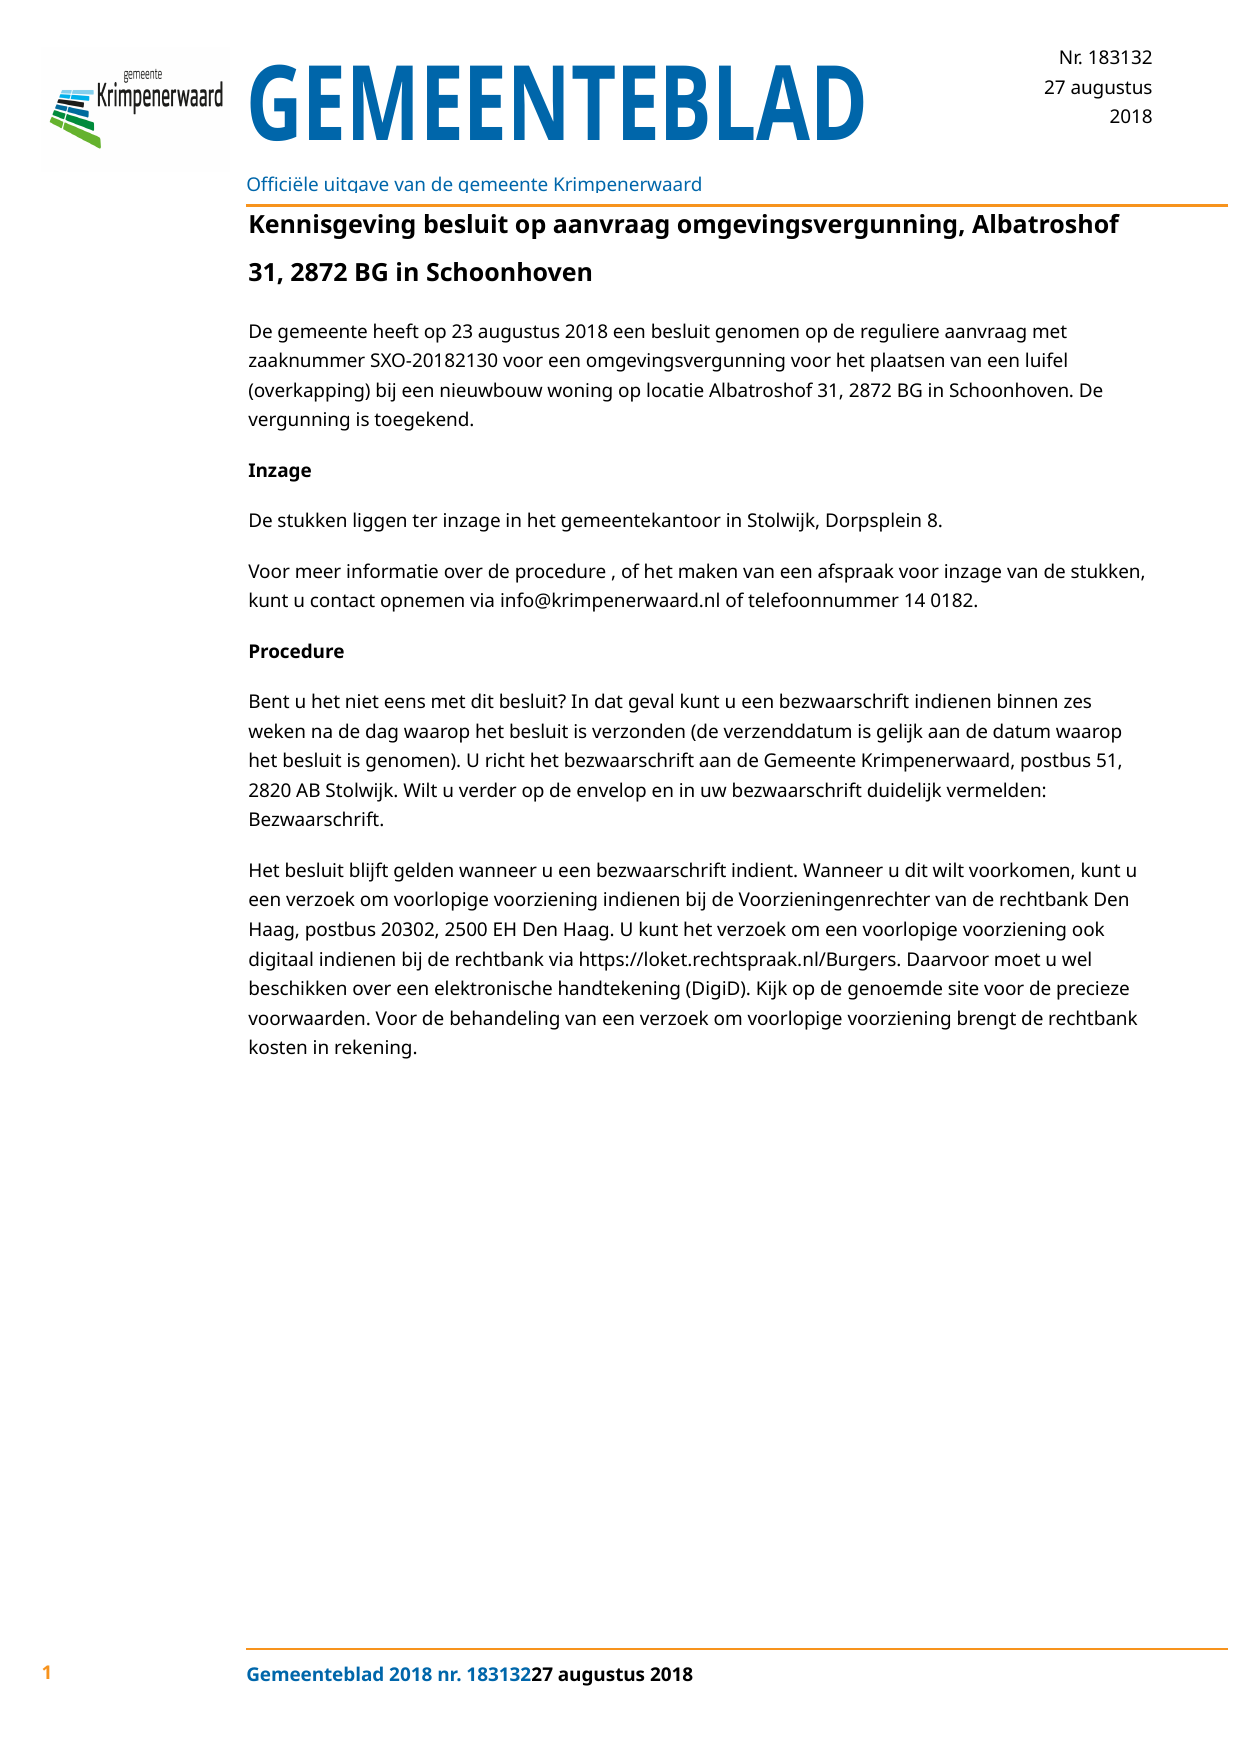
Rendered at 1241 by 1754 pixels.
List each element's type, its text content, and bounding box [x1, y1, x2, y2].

text Procedure [248, 638, 1152, 664]
text De gemeente heeft op 23 augustus 2018 een besluit genomen op de reguliere aanvraag met zaaknummer SXO-20182130 voor een omgevingsvergunning voor het plaatsen van een luifel (overkapping) bij een nieuwbouw woning op locatie Albatroshof 31, 2872 BG in Schoonhoven. De vergunning is toegekend. [248, 318, 1152, 432]
text Inzage [248, 457, 1152, 483]
text Het besluit blijft gelden wanneer u een bezwaarschrift indient. Wanneer u dit wilt voorkomen, kunt u een verzoek om voorlopige voorziening indienen bij de Voorzieningenrechter van de rechtbank Den Haag, postbus 20302, 2500 EH Den Haag. U kunt het verzoek om een voorlopige voorziening ook digitaal indienen bij de rechtbank via https://loket.rechtspraak.nl/Burgers. Daarvoor moet u wel beschikken over een elektronische handtekening (DigiD). Kijk op de genoemde site voor de precieze voorwaarden. Voor de behandeling van een verzoek om voorlopige voorziening brengt de rechtbank kosten in rekening. [248, 857, 1152, 1060]
text Bent u het niet eens met dit besluit? In dat geval kunt u een bezwaarschrift indienen binnen zes weken na de dag waarop het besluit is verzonden (de verzenddatum is gelijk aan de datum waarop het besluit is genomen). U richt het bezwaarschrift aan de Gemeente Krimpenerwaard, postbus 51, 2820 AB Stolwijk. Wilt u verder op de envelop en in uw bezwaarschrift duidelijk vermelden: Bezwaarschrift. [248, 688, 1152, 832]
text De stukken liggen ter inzage in het gemeentekantoor in Stolwijk, Dorpsplein 8. [248, 507, 1152, 533]
text Voor meer informatie over de procedure , of het maken van een afspraak voor inzage van de stukken, kunt u contact opnemen via info@krimpenerwaard.nl of telefoonnummer 14 0182. [248, 558, 1152, 613]
text Kennisgeving besluit op aanvraag omgevingsvergunning, Albatroshof 31, 2872 BG in Schoonhoven [248, 207, 1152, 288]
picture [41, 47, 231, 172]
